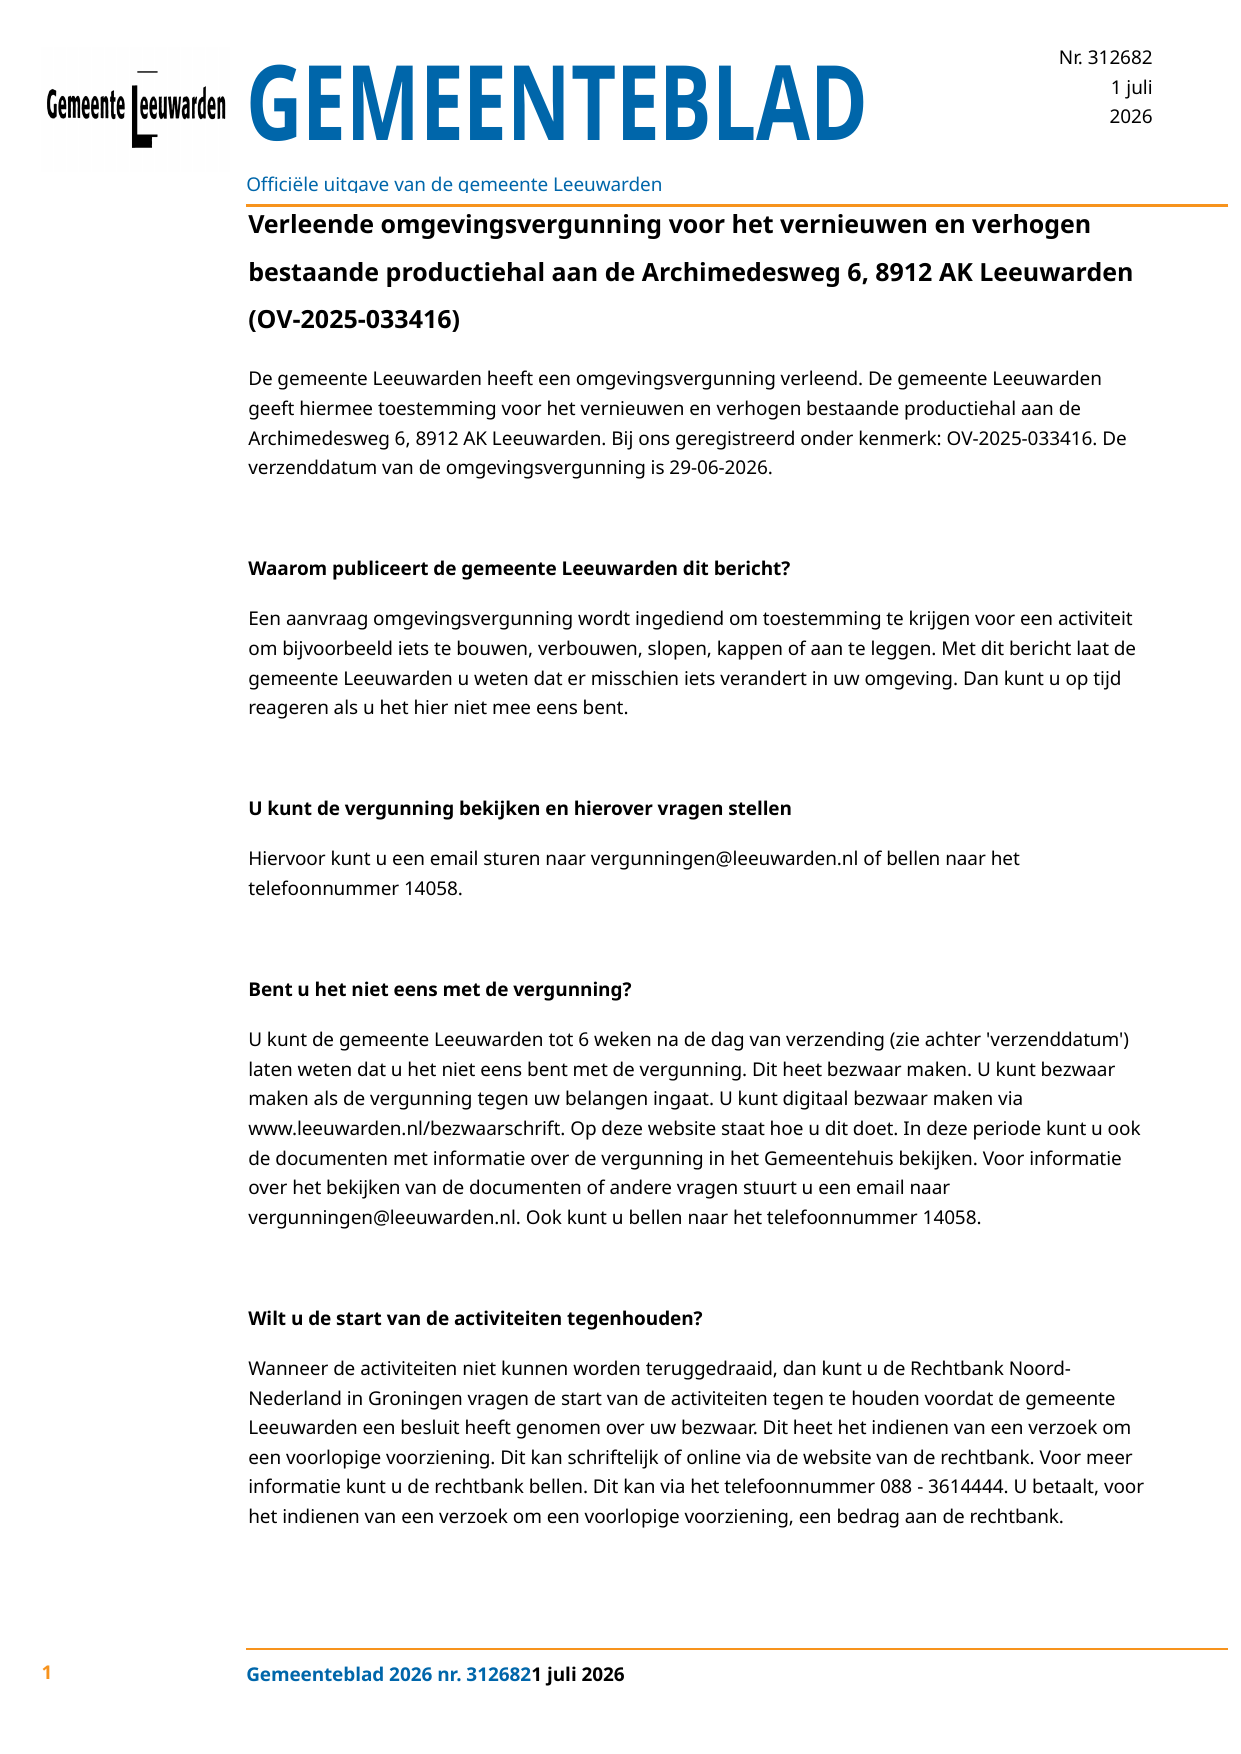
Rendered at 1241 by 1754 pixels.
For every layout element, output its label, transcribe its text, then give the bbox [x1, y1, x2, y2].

text Bent u het niet eens met de vergunning? [248, 976, 1152, 1002]
text U kunt de vergunning bekijken en hierover vragen stellen [248, 795, 1152, 821]
text De gemeente Leeuwarden heeft een omgevingsvergunning verleend. De gemeente Leeuwarden geeft hiermee toestemming voor het vernieuwen en verhogen bestaande productiehal aan de Archimedesweg 6, 8912 AK Leeuwarden. Bij ons geregistreerd onder kenmerk: OV-2025-033416. De verzenddatum van de omgevingsvergunning is 29-06-2026. [248, 366, 1152, 480]
text U kunt de gemeente Leeuwarden tot 6 weken na de dag van verzending (zie achter 'verzenddatum') laten weten dat u het niet eens bent met de vergunning. Dit heet bezwaar maken. U kunt bezwaar maken als de vergunning tegen uw belangen ingaat. U kunt digitaal bezwaar maken via www.leeuwarden.nl/bezwaarschrift. Op deze website staat hoe u dit doet. In deze periode kunt u ook de documenten met informatie over de vergunning in het Gemeentehuis bekijken. Voor informatie over het bekijken van de documenten of andere vragen stuurt u een email naar vergunningen@leeuwarden.nl. Ook kunt u bellen naar het telefoonnummer 14058. [248, 1026, 1152, 1229]
text Wilt u de start van de activiteiten tegenhouden? [248, 1305, 1152, 1330]
text Hiervoor kunt u een email sturen naar vergunningen@leeuwarden.nl of bellen naar het telefoonnummer 14058. [248, 846, 1152, 901]
text Waarom publiceert de gemeente Leeuwarden dit bericht? [248, 555, 1152, 581]
text Verleende omgevingsvergunning voor het vernieuwen en verhogen bestaande productiehal aan de Archimedesweg 6, 8912 AK Leeuwarden (OV-2025-033416) [248, 207, 1152, 336]
text Een aanvraag omgevingsvergunning wordt ingediend om toestemming te krijgen voor een activiteit om bijvoorbeeld iets te bouwen, verbouwen, slopen, kappen of aan te leggen. Met dit bericht laat de gemeente Leeuwarden u weten dat er misschien iets verandert in uw omgeving. Dan kunt u op tijd reageren als u het hier niet mee eens bent. [248, 606, 1152, 720]
picture [41, 47, 231, 172]
text Wanneer de activiteiten niet kunnen worden teruggedraaid, dan kunt u de Rechtbank Noord-Nederland in Groningen vragen de start van de activiteiten tegen te houden voordat de gemeente Leeuwarden een besluit heeft genomen over uw bezwaar. Dit heet het indienen van een verzoek om een voorlopige voorziening. Dit kan schriftelijk of online via de website van de rechtbank. Voor meer informatie kunt u de rechtbank bellen. Dit kan via het telefoonnummer 088 - 3614444. U betaalt, voor het indienen van een verzoek om een voorlopige voorziening, een bedrag aan de rechtbank. [248, 1355, 1152, 1529]
